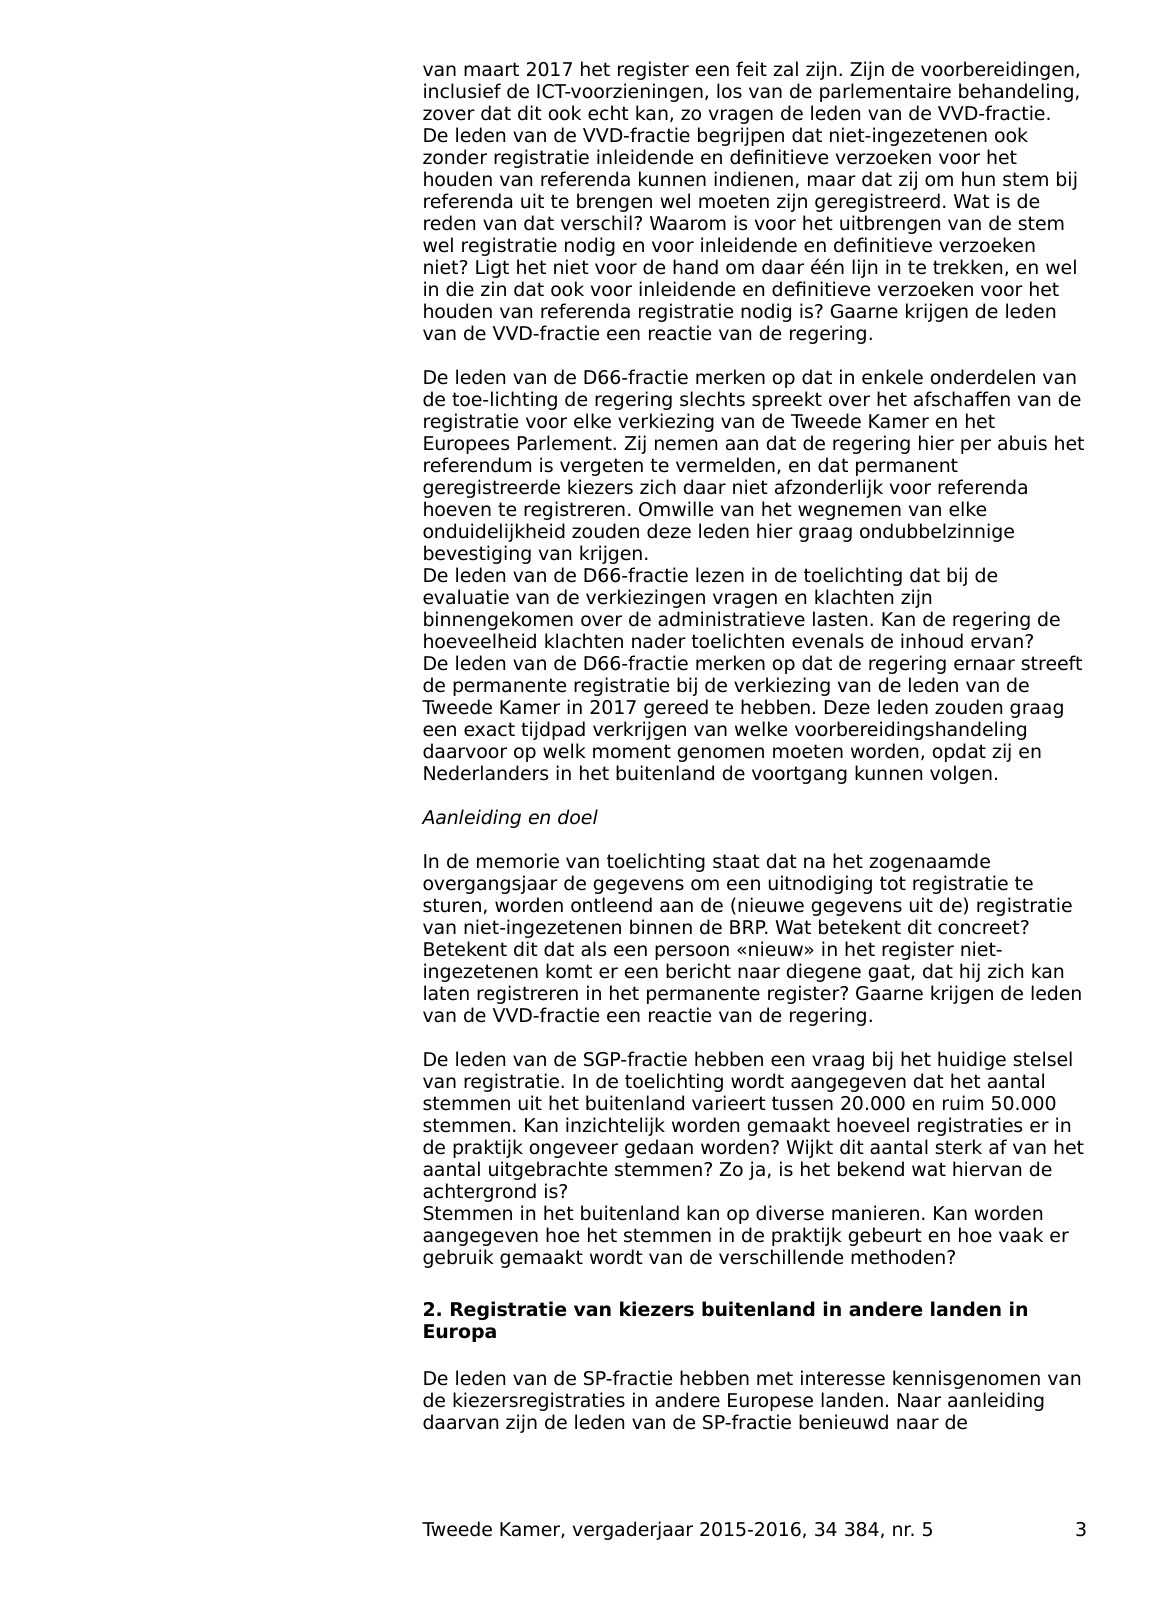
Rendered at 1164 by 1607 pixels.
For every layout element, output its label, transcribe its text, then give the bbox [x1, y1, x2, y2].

text De leden van de D66-fractie merken op dat in enkele onderdelen van de toe-lichting de regering slechts spreekt over het afschaffen van de registratie voor elke verkiezing van de Tweede Kamer en het Europees Parlement. Zij nemen aan dat de regering hier per abuis het referendum is vergeten te vermelden, en dat permanent geregistreerde kiezers zich daar niet afzonderlijk voor referenda hoeven te registreren. Omwille van het wegnemen van elke onduidelijkheid zouden deze leden hier graag ondubbelzinnige bevestiging van krijgen. [422, 367, 1087, 565]
text In de memorie van toelichting staat dat na het zogenaamde overgangsjaar de gegevens om een uitnodiging tot registratie te sturen, worden ontleend aan de (nieuwe gegevens uit de) registratie van niet-ingezetenen binnen de BRP. Wat betekent dit concreet? Betekent dit dat als een persoon «nieuw» in het register niet-ingezetenen komt er een bericht naar diegene gaat, dat hij zich kan laten registreren in het permanente register? Gaarne krijgen de leden van de VVD-fractie een reactie van de regering. [422, 851, 1087, 1027]
text Stemmen in het buitenland kan op diverse manieren. Kan worden aangegeven hoe het stemmen in de praktijk gebeurt en hoe vaak er gebruik gemaakt wordt van de verschillende methoden? [422, 1203, 1087, 1269]
text De leden van de SGP-fractie hebben een vraag bij het huidige stelsel van registratie. In de toelichting wordt aangegeven dat het aantal stemmen uit het buitenland varieert tussen 20.000 en ruim 50.000 stemmen. Kan inzichtelijk worden gemaakt hoeveel registraties er in de praktijk ongeveer gedaan worden? Wijkt dit aantal sterk af van het aantal uitgebrachte stemmen? Zo ja, is het bekend wat hiervan de achtergrond is? [422, 1049, 1087, 1203]
text De leden van de D66-fractie merken op dat de regering ernaar streeft de permanente registratie bij de verkiezing van de leden van de Tweede Kamer in 2017 gereed te hebben. Deze leden zouden graag een exact tijdpad verkrijgen van welke voorbereidingshandeling daarvoor op welk moment genomen moeten worden, opdat zij en Nederlanders in het buitenland de voortgang kunnen volgen. [422, 653, 1087, 784]
text De leden van de D66-fractie lezen in de toelichting dat bij de evaluatie van de verkiezingen vragen en klachten zijn binnengekomen over de administratieve lasten. Kan de regering de hoeveelheid klachten nader toelichten evenals de inhoud ervan? [422, 565, 1087, 653]
text van maart 2017 het register een feit zal zijn. Zijn de voorbereidingen, inclusief de ICT-voorzieningen, los van de parlementaire behandeling, zover dat dit ook echt kan, zo vragen de leden van de VVD-fractie. [422, 59, 1087, 125]
subtitle Aanleiding en doel [422, 807, 1087, 829]
text De leden van de SP-fractie hebben met interesse kennisgenomen van de kiezersregistraties in andere Europese landen. Naar aanleiding daarvan zijn de leden van de SP-fractie benieuwd naar de [422, 1368, 1087, 1434]
text De leden van de VVD-fractie begrijpen dat niet-ingezetenen ook zonder registratie inleidende en definitieve verzoeken voor het houden van referenda kunnen indienen, maar dat zij om hun stem bij referenda uit te brengen wel moeten zijn geregistreerd. Wat is de reden van dat verschil? Waarom is voor het uitbrengen van de stem wel registratie nodig en voor inleidende en definitieve verzoeken niet? Ligt het niet voor de hand om daar één lijn in te trekken, en wel in die zin dat ook voor inleidende en definitieve verzoeken voor het houden van referenda registratie nodig is? Gaarne krijgen de leden van de VVD-fractie een reactie van de regering. [422, 125, 1087, 345]
subtitle 2. Registratie van kiezers buitenland in andere landen in Europa [422, 1299, 1087, 1343]
